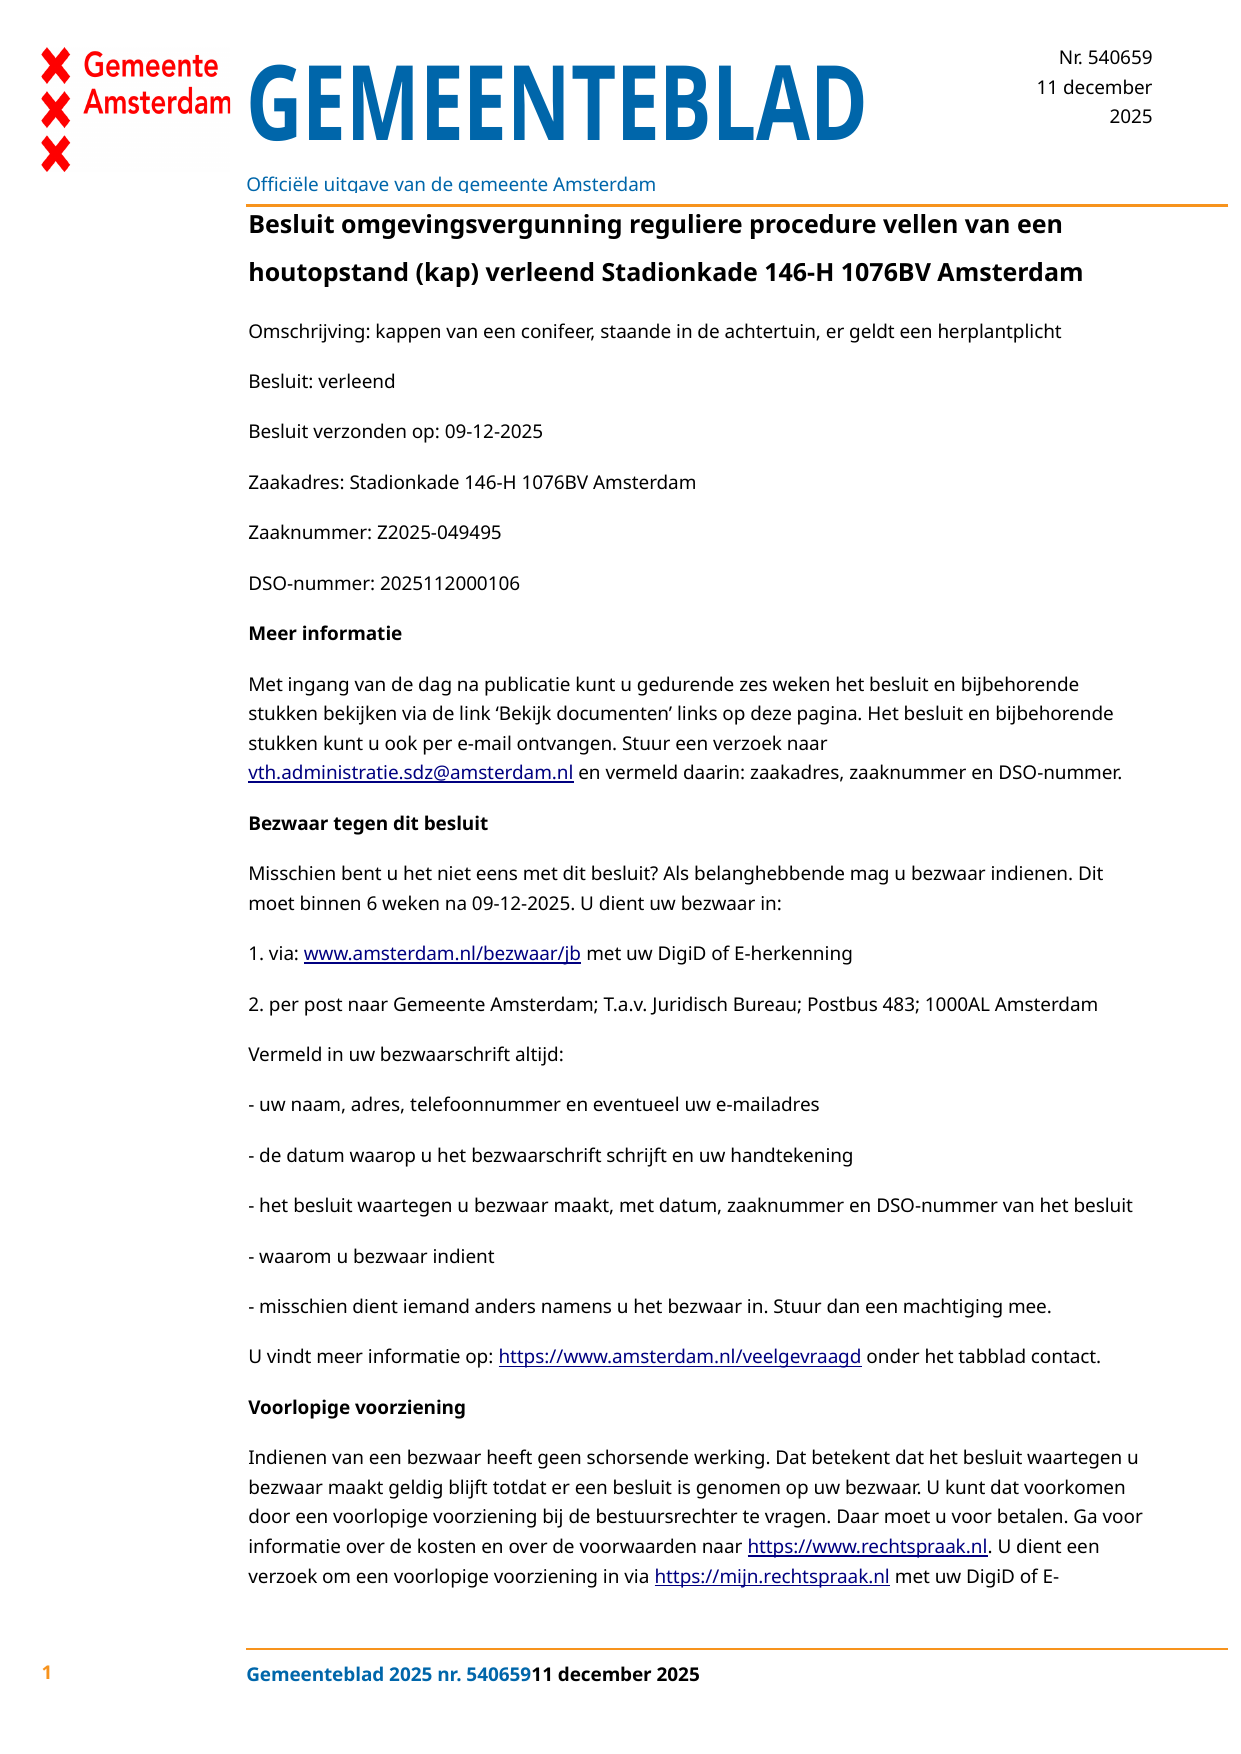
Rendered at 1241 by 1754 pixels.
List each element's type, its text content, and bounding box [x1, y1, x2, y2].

text Voorlopige voorziening [248, 1394, 1152, 1420]
text Bezwaar tegen dit besluit [248, 810, 1152, 836]
text - waarom u bezwaar indient [248, 1243, 1152, 1269]
text Met ingang van de dag na publicatie kunt u gedurende zes weken het besluit en bijbehorende stukken bekijken via de link ‘Bekijk documenten’ links op deze pagina. Het besluit en bijbehorende stukken kunt u ook per e-mail ontvangen. Stuur een verzoek naar vth.administratie.sdz@amsterdam.nl en vermeld daarin: zaakadres, zaaknummer en DSO-nummer. [248, 671, 1152, 785]
text Indienen van een bezwaar heeft geen schorsende werking. Dat betekent dat het besluit waartegen u bezwaar maakt geldig blijft totdat er een besluit is genomen op uw bezwaar. U kunt dat voorkomen door een voorlopige voorziening bij de bestuursrechter te vragen. Daar moet u voor betalen. Ga voor informatie over de kosten en over de voorwaarden naar https://www.rechtspraak.nl. U dient een verzoek om een voorlopige voorziening in via https://mijn.rechtspraak.nl met uw DigiD of E- [248, 1444, 1152, 1589]
text Besluit: verleend [248, 368, 1152, 394]
text U vindt meer informatie op: https://www.amsterdam.nl/veelgevraagd onder het tabblad contact. [248, 1344, 1152, 1369]
text - uw naam, adres, telefoonnummer en eventueel uw e-mailadres [248, 1092, 1152, 1117]
text Besluit omgevingsvergunning reguliere procedure vellen van een houtopstand (kap) verleend Stadionkade 146-H 1076BV Amsterdam [248, 207, 1152, 288]
text 2. per post naar Gemeente Amsterdam; T.a.v. Juridisch Bureau; Postbus 483; 1000AL Amsterdam [248, 991, 1152, 1017]
text - de datum waarop u het bezwaarschrift schrijft en uw handtekening [248, 1142, 1152, 1168]
text Omschrijving: kappen van een conifeer, staande in de achtertuin, er geldt een herplantplicht [248, 318, 1152, 344]
text Zaaknummer: Z2025-049495 [248, 519, 1152, 545]
text - het besluit waartegen u bezwaar maakt, met datum, zaaknummer en DSO-nummer van het besluit [248, 1192, 1152, 1218]
text Misschien bent u het niet eens met dit besluit? Als belanghebbende mag u bezwaar indienen. Dit moet binnen 6 weken na 09-12-2025. U dient uw bezwaar in: [248, 860, 1152, 916]
text DSO-nummer: 2025112000106 [248, 570, 1152, 596]
text Vermeld in uw bezwaarschrift altijd: [248, 1041, 1152, 1067]
text Zaakadres: Stadionkade 146-H 1076BV Amsterdam [248, 469, 1152, 495]
picture [41, 47, 231, 172]
text Besluit verzonden op: 09-12-2025 [248, 419, 1152, 444]
text - misschien dient iemand anders namens u het bezwaar in. Stuur dan een machtiging mee. [248, 1293, 1152, 1319]
text 1. via: www.amsterdam.nl/bezwaar/jb met uw DigiD of E-herkenning [248, 940, 1152, 966]
text Meer informatie [248, 620, 1152, 646]
